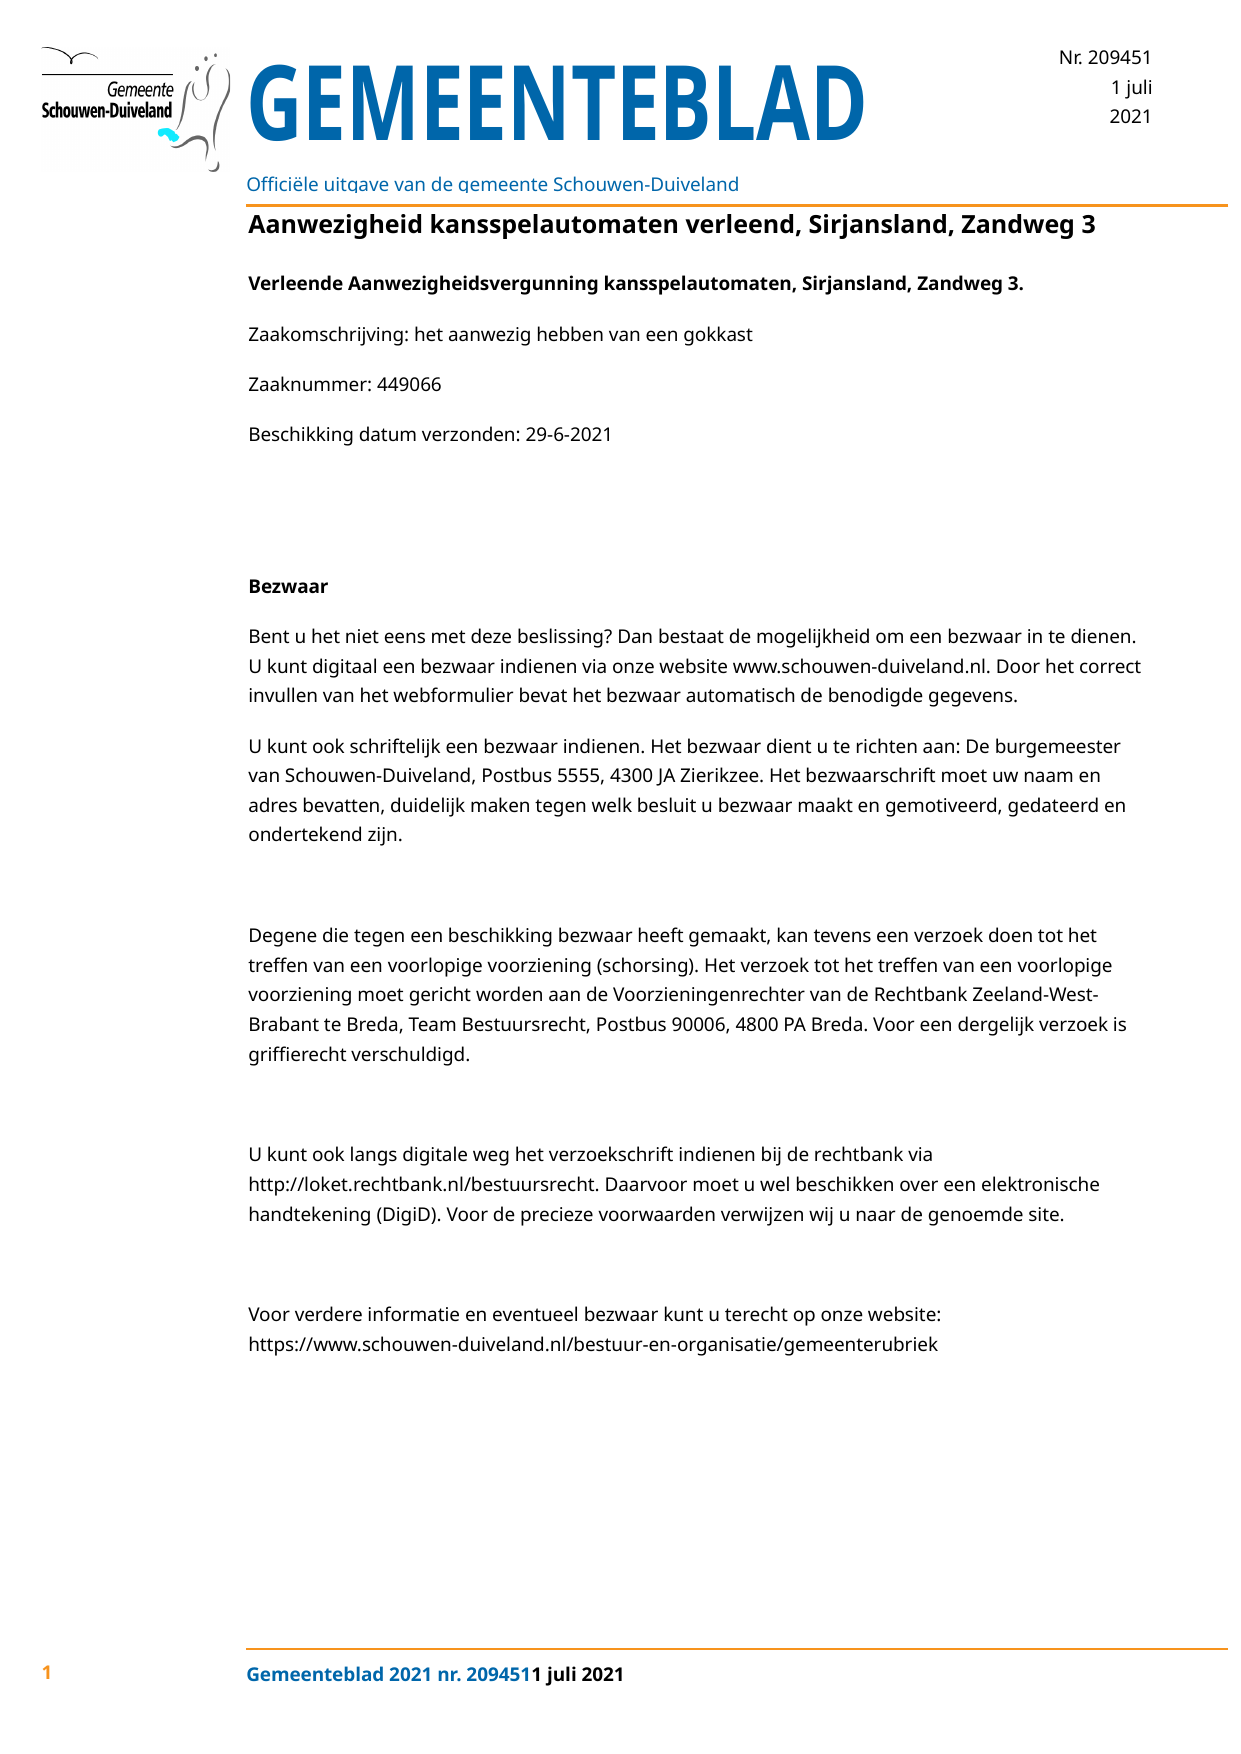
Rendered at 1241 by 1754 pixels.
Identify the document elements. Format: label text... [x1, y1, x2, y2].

text Voor verdere informatie en eventueel bezwaar kunt u terecht op onze website: https://www.schouwen-duiveland.nl/bestuur-en-organisatie/gemeenterubriek [248, 1302, 1152, 1357]
text U kunt ook langs digitale weg het verzoekschrift indienen bij de rechtbank via http://loket.rechtbank.nl/bestuursrecht. Daarvoor moet u wel beschikken over een elektronische handtekening (DigiD). Voor de precieze voorwaarden verwijzen wij u naar de genoemde site. [248, 1142, 1152, 1226]
text U kunt ook schriftelijk een bezwaar indienen. Het bezwaar dient u te richten aan: De burgemeester van Schouwen-Duiveland, Postbus 5555, 4300 JA Zierikzee. Het bezwaarschrift moet uw naam en adres bevatten, duidelijk maken tegen welk besluit u bezwaar maakt en gemotiveerd, gedateerd en ondertekend zijn. [248, 733, 1152, 847]
text Zaakomschrijving: het aanwezig hebben van een gokkast [248, 321, 1152, 346]
text Verleende Aanwezigheidsvergunning kansspelautomaten, Sirjansland, Zandweg 3. [248, 270, 1152, 296]
text Zaaknummer: 449066 [248, 371, 1152, 397]
picture [41, 47, 231, 172]
text Bent u het niet eens met deze beslissing? Dan bestaat de mogelijkheid om een bezwaar in te dienen. U kunt digitaal een bezwaar indienen via onze website www.schouwen-duiveland.nl. Door het correct invullen van het webformulier bevat het bezwaar automatisch de benodigde gegevens. [248, 623, 1152, 708]
text Degene die tegen een beschikking bezwaar heeft gemaakt, kan tevens een verzoek doen tot het treffen van een voorlopige voorziening (schorsing). Het verzoek tot het treffen van een voorlopige voorziening moet gericht worden aan de Voorzieningenrechter van de Rechtbank Zeeland-West-Brabant te Breda, Team Bestuursrecht, Postbus 90006, 4800 PA Breda. Voor een dergelijk verzoek is griffierecht verschuldigd. [248, 922, 1152, 1066]
text Bezwaar [248, 573, 1152, 598]
text Aanwezigheid kansspelautomaten verleend, Sirjansland, Zandweg 3 [248, 207, 1152, 241]
text Beschikking datum verzonden: 29-6-2021 [248, 422, 1152, 447]
